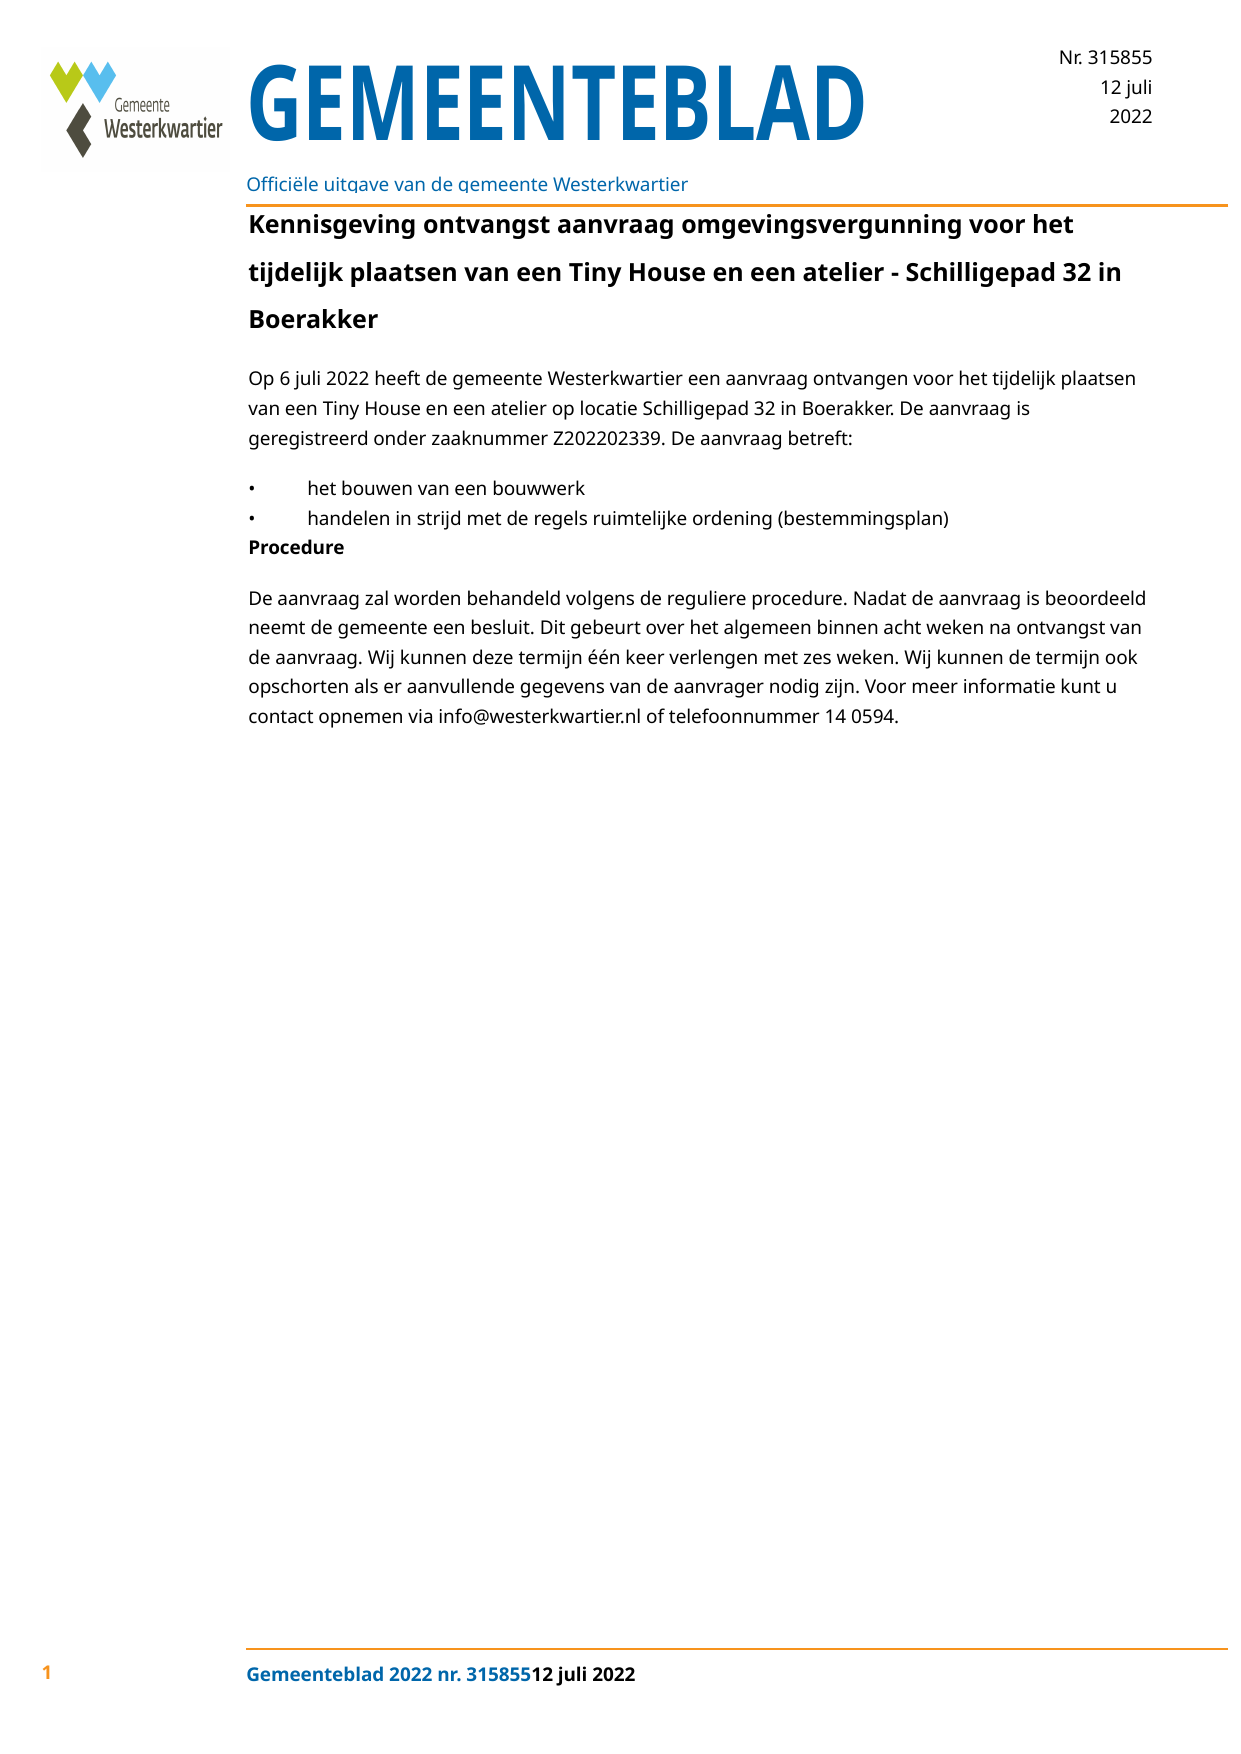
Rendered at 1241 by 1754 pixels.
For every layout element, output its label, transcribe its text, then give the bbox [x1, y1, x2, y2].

list handelen in strijd met de regels ruimtelijke ordening (bestemmingsplan) [248, 505, 1152, 530]
text Kennisgeving ontvangst aanvraag omgevingsvergunning voor het tijdelijk plaatsen van een Tiny House en een atelier - Schilligepad 32 in Boerakker [248, 207, 1152, 336]
list het bouwen van een bouwwerk [248, 475, 1152, 501]
picture [41, 47, 231, 172]
text Op 6 juli 2022 heeft de gemeente Westerkwartier een aanvraag ontvangen voor het tijdelijk plaatsen van een Tiny House en een atelier op locatie Schilligepad 32 in Boerakker. De aanvraag is geregistreerd onder zaaknummer Z202202339. De aanvraag betreft: [248, 366, 1152, 450]
text De aanvraag zal worden behandeld volgens de reguliere procedure. Nadat de aanvraag is beoordeeld neemt de gemeente een besluit. Dit gebeurt over het algemeen binnen acht weken na ontvangst van de aanvraag. Wij kunnen deze termijn één keer verlengen met zes weken. Wij kunnen de termijn ook opschorten als er aanvullende gegevens van de aanvrager nodig zijn. Voor meer informatie kunt u contact opnemen via info@westerkwartier.nl of telefoonnummer 14 0594. [248, 585, 1152, 729]
text Procedure [248, 534, 1152, 560]
